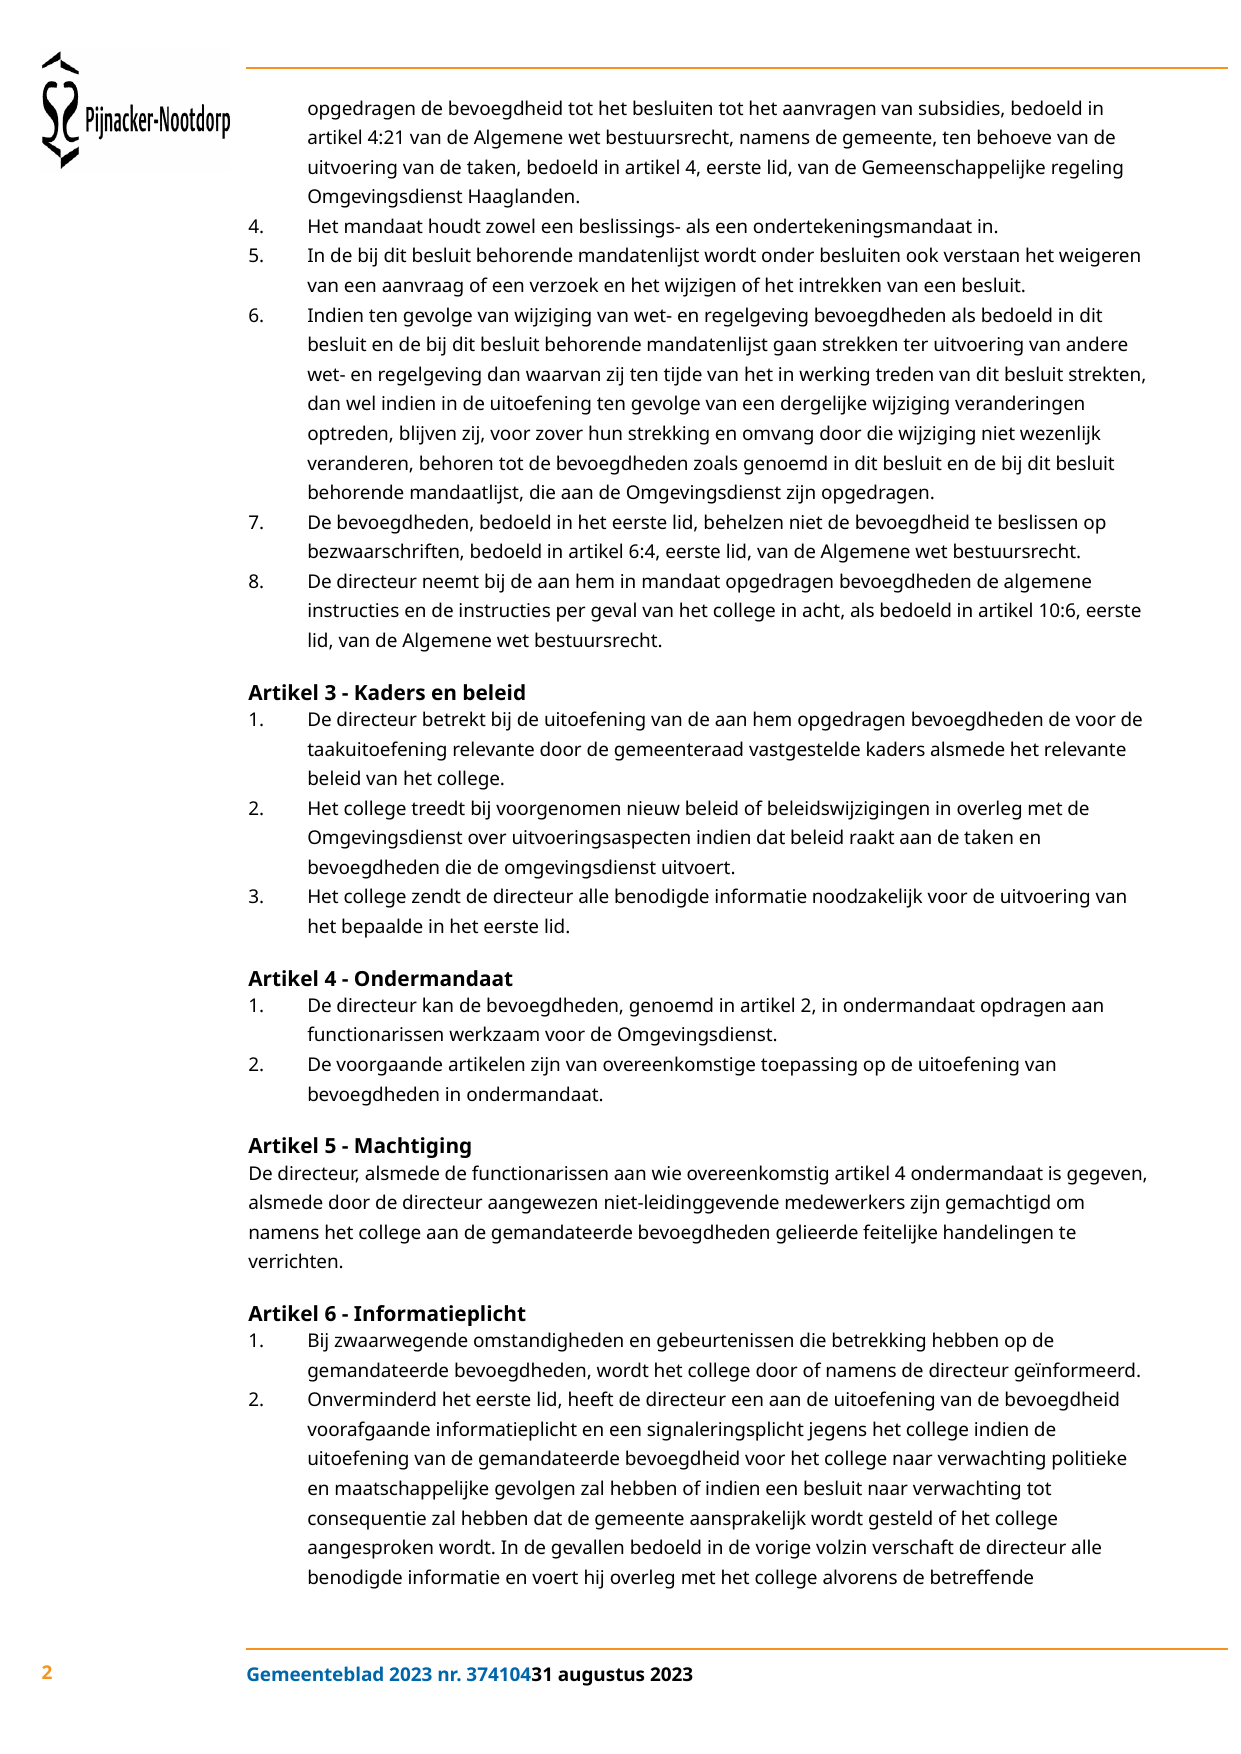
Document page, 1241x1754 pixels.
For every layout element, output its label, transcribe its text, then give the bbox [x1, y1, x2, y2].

picture [41, 47, 231, 172]
text Artikel 3 - Kaders en beleid [248, 678, 1152, 706]
list De directeur kan de bevoegdheden, genoemd in artikel 2, in ondermandaat opdragen aan functionarissen werkzaam voor de Omgevingsdienst. [248, 992, 1152, 1047]
list De directeur neemt bij de aan hem in mandaat opgedragen bevoegdheden de algemene instructies en de instructies per geval van het college in acht, als bedoeld in artikel 10:6, eerste lid, van de Algemene wet bestuursrecht. [248, 568, 1152, 653]
list Het mandaat houdt zowel een beslissings- als een ondertekeningsmandaat in. [248, 213, 1152, 239]
list Het college treedt bij voorgenomen nieuw beleid of beleidswijzigingen in overleg met de Omgevingsdienst over uitvoeringsaspecten indien dat beleid raakt aan de taken en bevoegdheden die de omgevingsdienst uitvoert. [248, 795, 1152, 880]
list Bij zwaarwegende omstandigheden en gebeurtenissen die betrekking hebben op de gemandateerde bevoegdheden, wordt het college door of namens de directeur geïnformeerd. [248, 1327, 1152, 1383]
list Het college zendt de directeur alle benodigde informatie noodzakelijk voor de uitvoering van het bepaalde in het eerste lid. [248, 884, 1152, 939]
text De directeur, alsmede de functionarissen aan wie overeenkomstig artikel 4 ondermandaat is gegeven, alsmede door de directeur aangewezen niet-leidinggevende medewerkers zijn gemachtigd om namens het college aan de gemandateerde bevoegdheden gelieerde feitelijke handelingen te verrichten. [248, 1160, 1152, 1274]
list Indien ten gevolge van wijziging van wet- en regelgeving bevoegdheden als bedoeld in dit besluit en de bij dit besluit behorende mandatenlijst gaan strekken ter uitvoering van andere wet- en regelgeving dan waarvan zij ten tijde van het in werking treden van dit besluit strekten, dan wel indien in de uitoefening ten gevolge van een dergelijke wijziging veranderingen optreden, blijven zij, voor zover hun strekking en omvang door die wijziging niet wezenlijk veranderen, behoren tot de bevoegdheden zoals genoemd in dit besluit en de bij dit besluit behorende mandaatlijst, die aan de Omgevingsdienst zijn opgedragen. [248, 302, 1152, 505]
text Artikel 5 - Machtiging [248, 1131, 1152, 1160]
list De bevoegdheden, bedoeld in het eerste lid, behelzen niet de bevoegdheid te beslissen op bezwaarschriften, bedoeld in artikel 6:4, eerste lid, van de Algemene wet bestuursrecht. [248, 509, 1152, 564]
text Artikel 4 - Ondermandaat [248, 964, 1152, 992]
list opgedragen de bevoegdheid tot het besluiten tot het aanvragen van subsidies, bedoeld in artikel 4:21 van de Algemene wet bestuursrecht, namens de gemeente, ten behoeve van de uitvoering van de taken, bedoeld in artikel 4, eerste lid, van de Gemeenschappelijke regeling Omgevingsdienst Haaglanden. [248, 95, 1152, 209]
list In de bij dit besluit behorende mandatenlijst wordt onder besluiten ook verstaan het weigeren van een aanvraag of een verzoek en het wijzigen of het intrekken van een besluit. [248, 243, 1152, 298]
text Artikel 6 - Informatieplicht [248, 1299, 1152, 1327]
list De voorgaande artikelen zijn van overeenkomstige toepassing op de uitoefening van bevoegdheden in ondermandaat. [248, 1051, 1152, 1107]
list De directeur betrekt bij de uitoefening van de aan hem opgedragen bevoegdheden de voor de taakuitoefening relevante door de gemeenteraad vastgestelde kaders alsmede het relevante beleid van het college. [248, 706, 1152, 791]
list Onverminderd het eerste lid, heeft de directeur een aan de uitoefening van de bevoegdheid voorafgaande informatieplicht en een signaleringsplicht jegens het college indien de uitoefening van de gemandateerde bevoegdheid voor het college naar verwachting politieke en maatschappelijke gevolgen zal hebben of indien een besluit naar verwachting tot consequentie zal hebben dat de gemeente aansprakelijk wordt gesteld of het college aangesproken wordt. In de gevallen bedoeld in de vorige volzin verschaft de directeur alle benodigde informatie en voert hij overleg met het college alvorens de betreffende [248, 1386, 1152, 1590]
